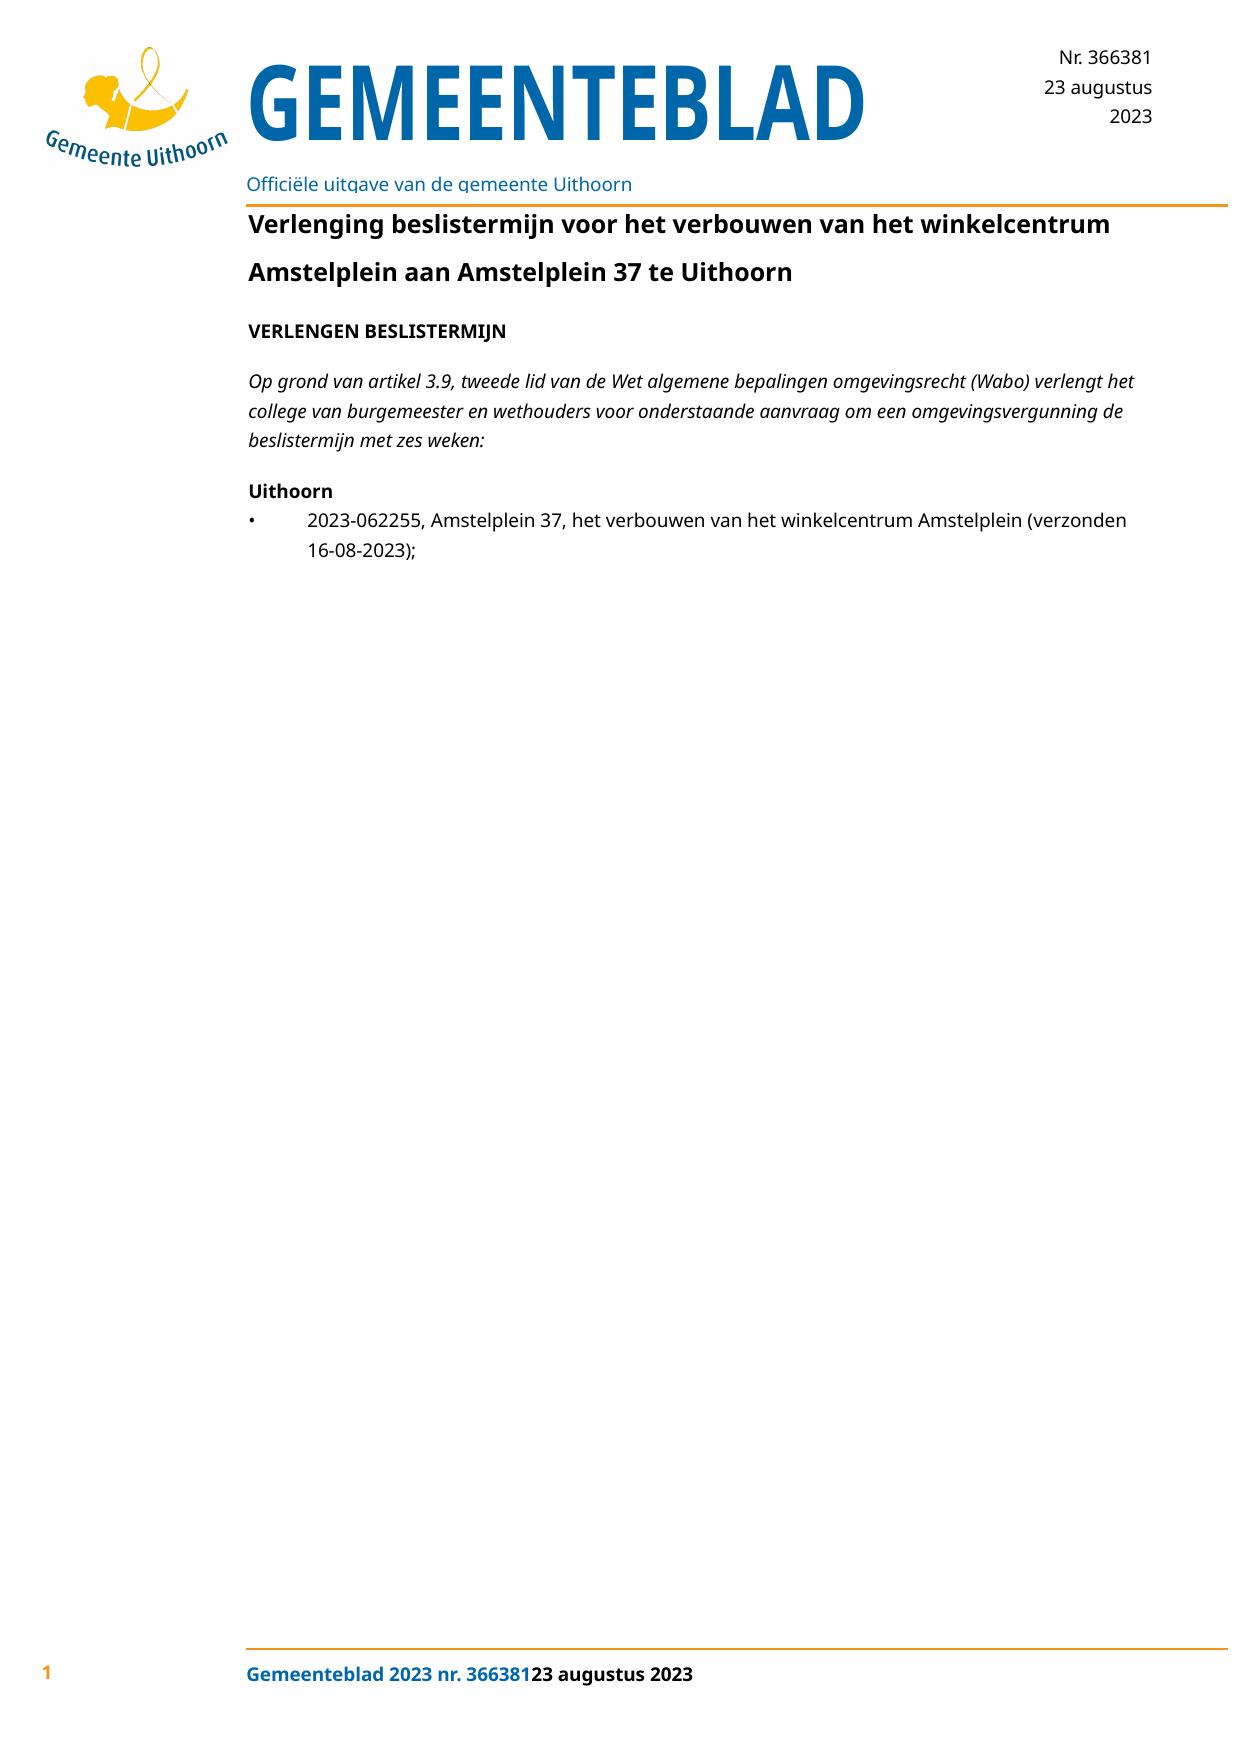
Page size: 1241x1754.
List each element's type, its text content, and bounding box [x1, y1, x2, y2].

list 2023-062255, Amstelplein 37, het verbouwen van het winkelcentrum Amstelplein (verzonden 16-08-2023); [248, 507, 1152, 563]
picture [41, 47, 231, 172]
text Uithoorn [248, 478, 1152, 504]
text Verlenging beslistermijn voor het verbouwen van het winkelcentrum Amstelplein aan Amstelplein 37 te Uithoorn [248, 207, 1152, 288]
text Op grond van artikel 3.9, tweede lid van de Wet algemene bepalingen omgevingsrecht (Wabo) verlengt het college van burgemeester en wethouders voor onderstaande aanvraag om een omgevingsvergunning de beslistermijn met zes weken: [248, 368, 1152, 453]
text VERLENGEN BESLISTERMIJN [248, 318, 1152, 344]
